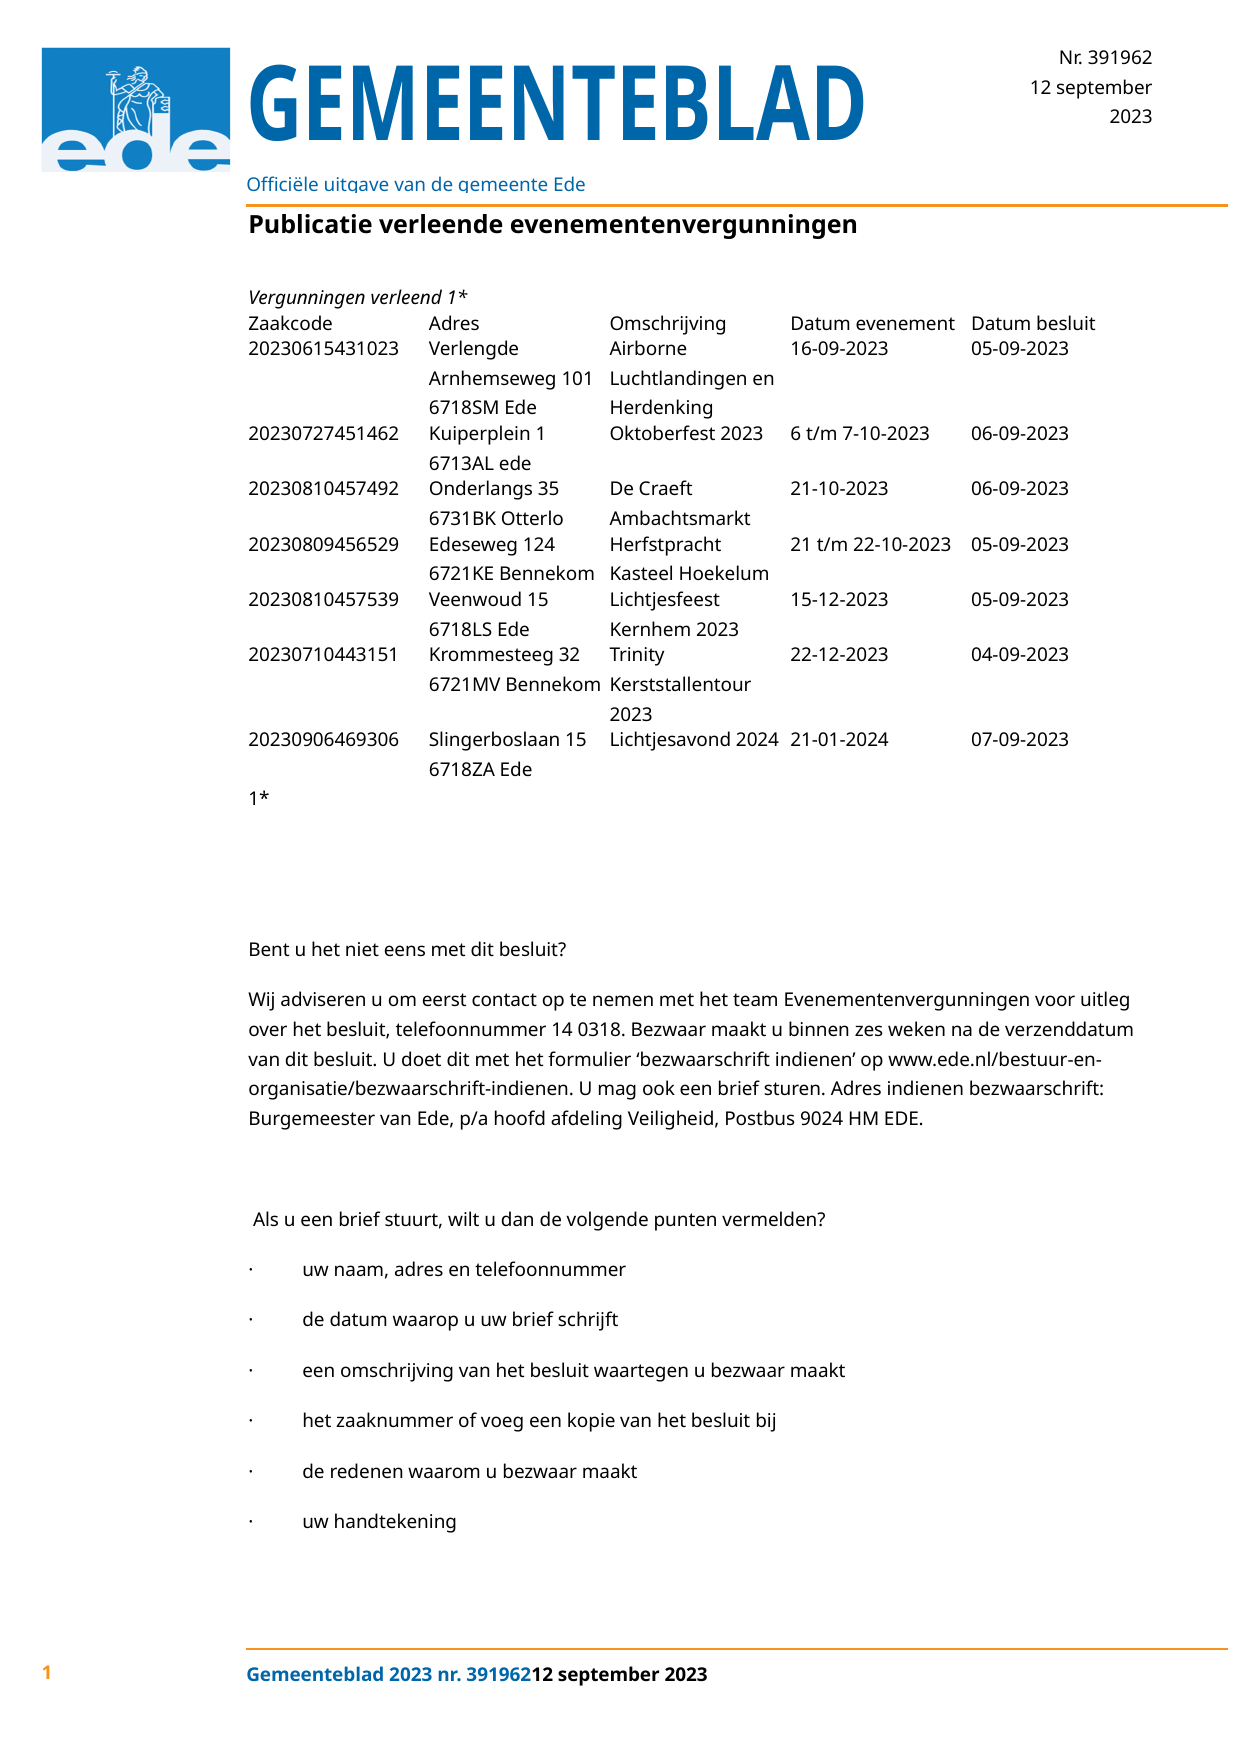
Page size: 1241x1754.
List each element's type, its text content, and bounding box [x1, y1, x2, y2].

table_cell 21-01-2024 [790, 726, 971, 782]
picture [41, 47, 231, 172]
table_header Adres [429, 310, 609, 335]
table_cell Trinity Kerststallentour 2023 [609, 642, 790, 726]
table_cell 20230809456529 [248, 531, 429, 586]
table_cell Kuiperplein 1 6713AL ede [429, 420, 609, 476]
text · de datum waarop u uw brief schrijft [248, 1307, 1152, 1332]
text Vergunningen verleend 1* [248, 284, 1152, 309]
table_cell Lichtjesavond 2024 [609, 726, 790, 782]
table_cell 20230906469306 [248, 726, 429, 782]
table_cell 07-09-2023 [971, 726, 1152, 782]
table_cell Lichtjesfeest Kernhem 2023 [609, 586, 790, 642]
text 1* [248, 785, 1152, 811]
text · een omschrijving van het besluit waartegen u bezwaar maakt [248, 1357, 1152, 1383]
table_cell Edeseweg 124 6721KE Bennekom [429, 531, 609, 586]
text · uw handtekening [248, 1508, 1152, 1534]
table_header Omschrijving [609, 310, 790, 335]
table_cell Krommesteeg 32 6721MV Bennekom [429, 642, 609, 726]
table_cell 21-10-2023 [790, 476, 971, 531]
table_cell 06-09-2023 [971, 420, 1152, 476]
table_cell 05-09-2023 [971, 335, 1152, 420]
table_cell 22-12-2023 [790, 642, 971, 726]
table_cell 04-09-2023 [971, 642, 1152, 726]
table_cell Airborne Luchtlandingen en Herdenking [609, 335, 790, 420]
table_cell 21 t/m 22-10-2023 [790, 531, 971, 586]
table_cell Onderlangs 35 6731BK Otterlo [429, 476, 609, 531]
table_cell Herfstpracht Kasteel Hoekelum [609, 531, 790, 586]
table_header Zaakcode [248, 310, 429, 335]
text Als u een brief stuurt, wilt u dan de volgende punten vermelden? [248, 1206, 1152, 1232]
table_cell 05-09-2023 [971, 586, 1152, 642]
table_cell Slingerboslaan 15 6718ZA Ede [429, 726, 609, 782]
table_cell Oktoberfest 2023 [609, 420, 790, 476]
table_cell 06-09-2023 [971, 476, 1152, 531]
table_header Datum evenement [790, 310, 971, 335]
text · uw naam, adres en telefoonnummer [248, 1256, 1152, 1282]
text Wij adviseren u om eerst contact op te nemen met het team Evenementenvergunningen voor uitleg over het besluit, telefoonnummer 14 0318. Bezwaar maakt u binnen zes weken na de verzenddatum van dit besluit. U doet dit met het formulier ‘bezwaarschrift indienen’ op www.ede.nl/bestuur-en-organisatie/bezwaarschrift-indienen. U mag ook een brief sturen. Adres indienen bezwaarschrift: Burgemeester van Ede, p/a hoofd afdeling Veiligheid, Postbus 9024 HM EDE. [248, 987, 1152, 1131]
table_cell 6 t/m 7-10-2023 [790, 420, 971, 476]
table_cell Verlengde Arnhemseweg 101 6718SM Ede [429, 335, 609, 420]
table_cell 15-12-2023 [790, 586, 971, 642]
text Bent u het niet eens met dit besluit? [248, 936, 1152, 962]
table_cell 05-09-2023 [971, 531, 1152, 586]
table_cell 20230615431023 [248, 335, 429, 420]
table_cell 20230810457539 [248, 586, 429, 642]
table_cell Veenwoud 15 6718LS Ede [429, 586, 609, 642]
table_cell 20230810457492 [248, 476, 429, 531]
text · de redenen waarom u bezwaar maakt [248, 1458, 1152, 1484]
text Publicatie verleende evenementenvergunningen [248, 207, 1152, 241]
table_cell 20230727451462 [248, 420, 429, 476]
table_cell 20230710443151 [248, 642, 429, 726]
table_cell De Craeft Ambachtsmarkt [609, 476, 790, 531]
table_cell 16-09-2023 [790, 335, 971, 420]
table_header Datum besluit [971, 310, 1152, 335]
text · het zaaknummer of voeg een kopie van het besluit bij [248, 1407, 1152, 1433]
